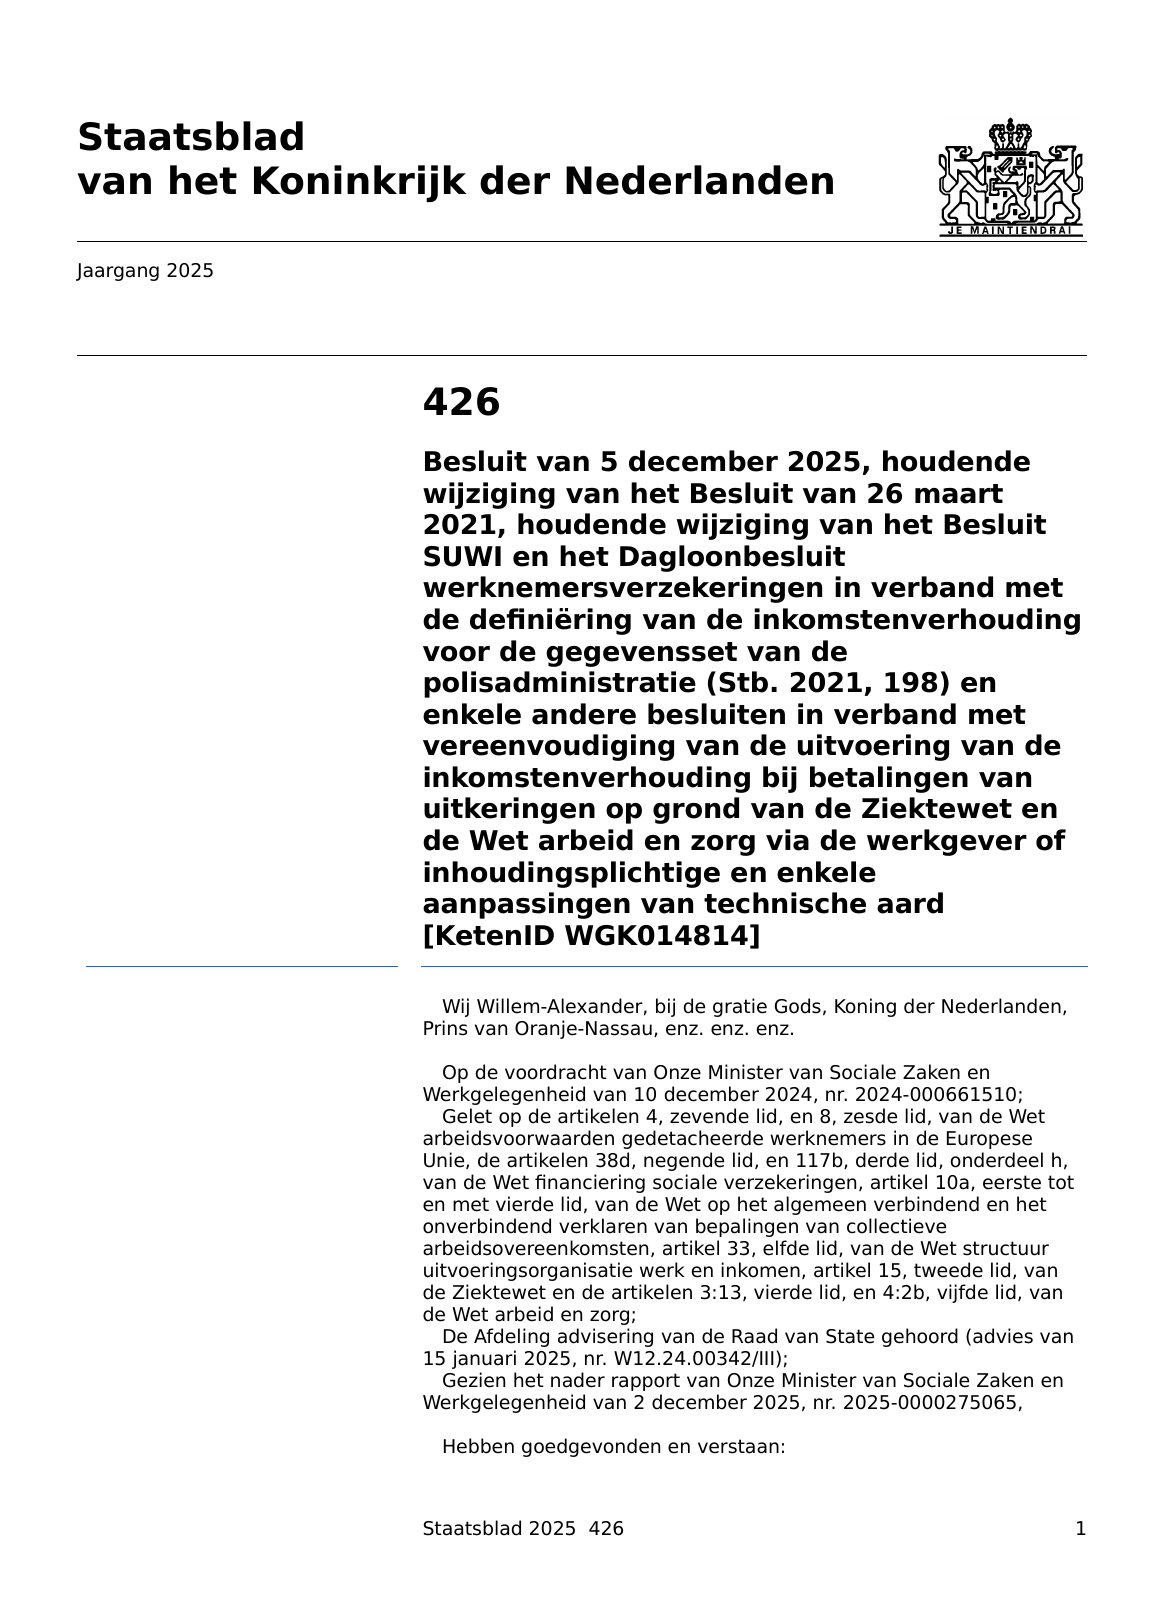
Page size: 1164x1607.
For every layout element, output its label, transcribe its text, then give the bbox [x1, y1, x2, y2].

text Gezien het nader rapport van Onze Minister van Sociale Zaken en Werkgelegenheid van 2 december 2025, nr. 2025-0000275065, [422, 1370, 1087, 1414]
text Besluit van 5 december 2025, houdende wijziging van het Besluit van 26 maart 2021, houdende wijziging van het Besluit SUWI en het Dagloonbesluit werknemersverzekeringen in verband met de definiëring van de inkomstenverhouding voor de gegevensset van de polisadministratie (Stb. 2021, 198) en enkele andere besluiten in verband met vereenvoudiging van de uitvoering van de inkomstenverhouding bij betalingen van uitkeringen op grond van de Ziektewet en de Wet arbeid en zorg via de werkgever of inhoudingsplichtige en enkele aanpassingen van technische aard [KetenID WGK014814] [422, 447, 1087, 952]
text Gelet op de artikelen 4, zevende lid, en 8, zesde lid, van de Wet arbeidsvoorwaarden gedetacheerde werknemers in de Europese Unie, de artikelen 38d, negende lid, en 117b, derde lid, onderdeel h, van de Wet financiering sociale verzekeringen, artikel 10a, eerste tot en met vierde lid, van de Wet op het algemeen verbindend en het onverbindend verklaren van bepalingen van collectieve arbeidsovereenkomsten, artikel 33, elfde lid, van de Wet structuur uitvoeringsorganisatie werk en inkomen, artikel 15, tweede lid, van de Ziektewet en de artikelen 3:13, vierde lid, en 4:2b, vijfde lid, van de Wet arbeid en zorg; [422, 1106, 1087, 1326]
text De Afdeling advisering van de Raad van State gehoord (advies van 15 januari 2025, nr. W12.24.00342/III); [422, 1326, 1087, 1370]
subtitle 426 [422, 381, 1087, 424]
text Wij Willem-Alexander, bij de gratie Gods, Koning der Nederlanden, Prins van Oranje-Nassau, enz. enz. enz. [422, 996, 1087, 1040]
table_header [886, 100, 1087, 241]
text Op de voordracht van Onze Minister van Sociale Zaken en Werkgelegenheid van 10 december 2024, nr. 2024-000661510; [422, 1062, 1087, 1106]
text Hebben goedgevonden en verstaan: [422, 1436, 1087, 1458]
picture [936, 115, 1087, 240]
table_cell Jaargang 2025 [77, 242, 1087, 355]
table_header Staatsblad van het Koninkrijk der Nederlanden [77, 100, 886, 241]
